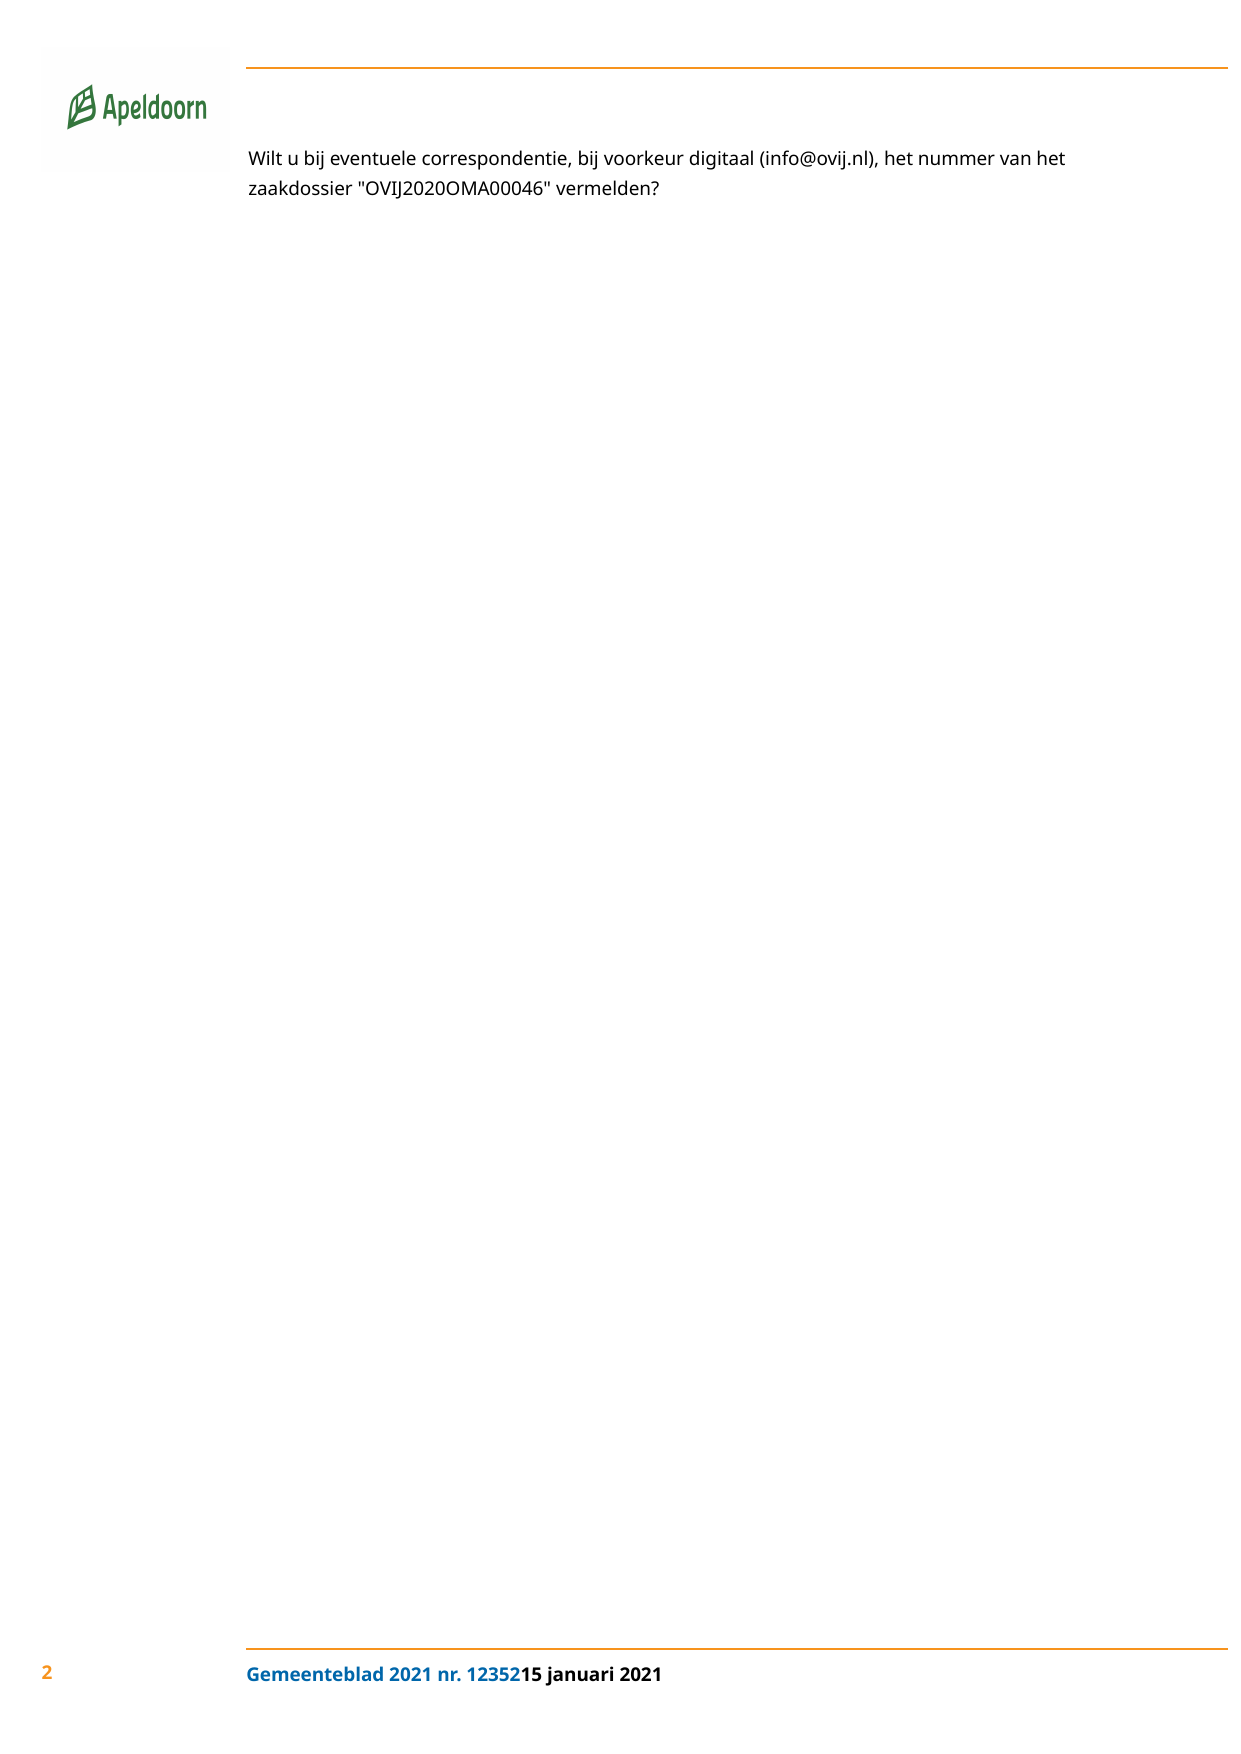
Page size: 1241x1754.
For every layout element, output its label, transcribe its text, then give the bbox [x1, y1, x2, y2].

text Wilt u bij eventuele correspondentie, bij voorkeur digitaal (info@ovij.nl), het nummer van het zaakdossier "OVIJ2020OMA00046" vermelden? [248, 145, 1152, 201]
picture [41, 47, 231, 172]
